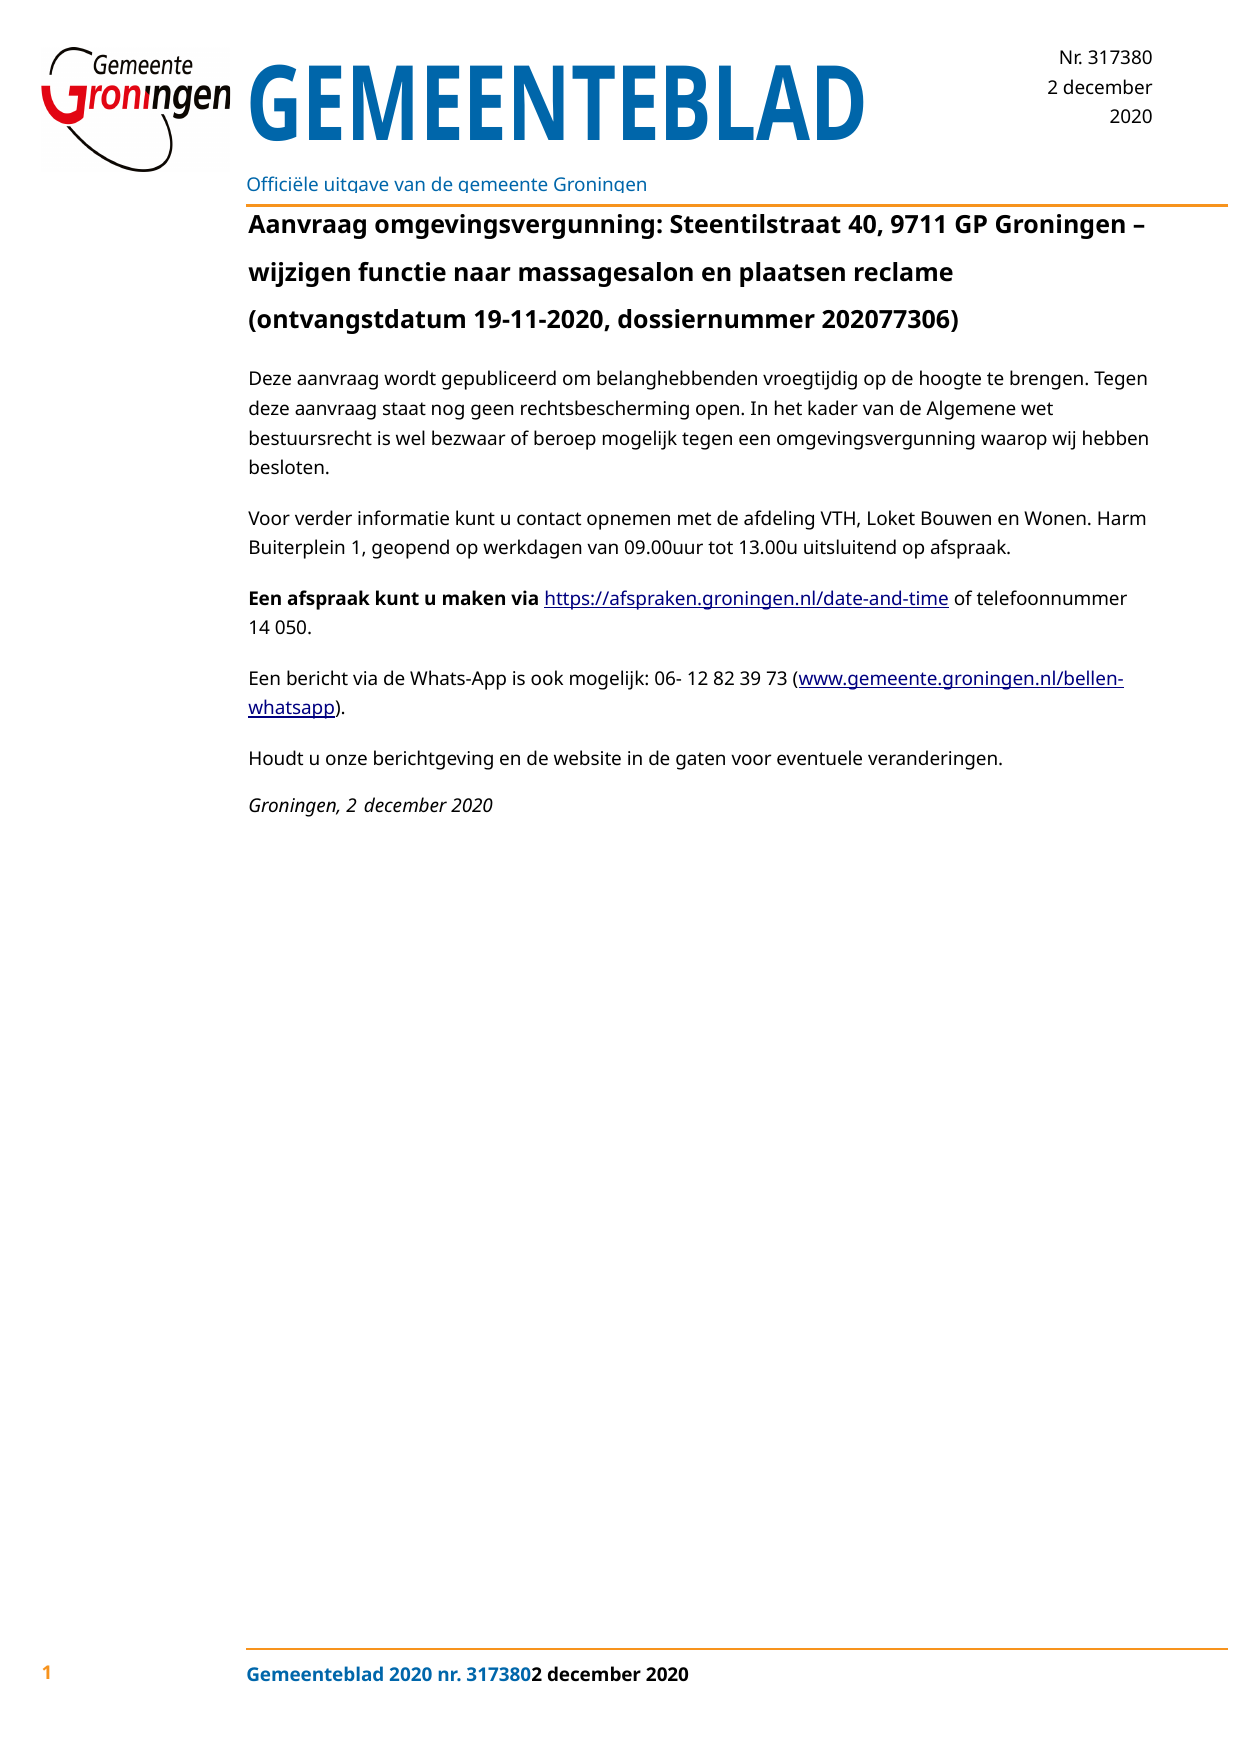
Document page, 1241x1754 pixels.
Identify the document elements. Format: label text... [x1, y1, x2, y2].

text Houdt u onze berichtgeving en de website in de gaten voor eventuele veranderingen. [248, 745, 1152, 770]
text Een afspraak kunt u maken via https://afspraken.groningen.nl/date-and-time of telefoonnummer 14 050. [248, 585, 1152, 640]
text Een bericht via de Whats-App is ook mogelijk: 06- 12 82 39 73 (www.gemeente.groningen.nl/bellen-whatsapp). [248, 665, 1152, 720]
text Deze aanvraag wordt gepubliceerd om belanghebbenden vroegtijdig op de hoogte te brengen. Tegen deze aanvraag staat nog geen rechtsbescherming open. In het kader van de Algemene wet bestuursrecht is wel bezwaar of beroep mogelijk tegen een omgevingsvergunning waarop wij hebben besloten. [248, 366, 1152, 480]
text Voor verder informatie kunt u contact opnemen met de afdeling VTH, Loket Bouwen en Wonen. Harm Buiterplein 1, geopend op werkdagen van 09.00uur tot 13.00u uitsluitend op afspraak. [248, 505, 1152, 560]
text Groningen, 2 december 2020 [248, 792, 1152, 818]
picture [41, 47, 231, 172]
text Aanvraag omgevingsvergunning: Steentilstraat 40, 9711 GP Groningen – wijzigen functie naar massagesalon en plaatsen reclame (ontvangstdatum 19-11-2020, dossiernummer 202077306) [248, 207, 1152, 336]
